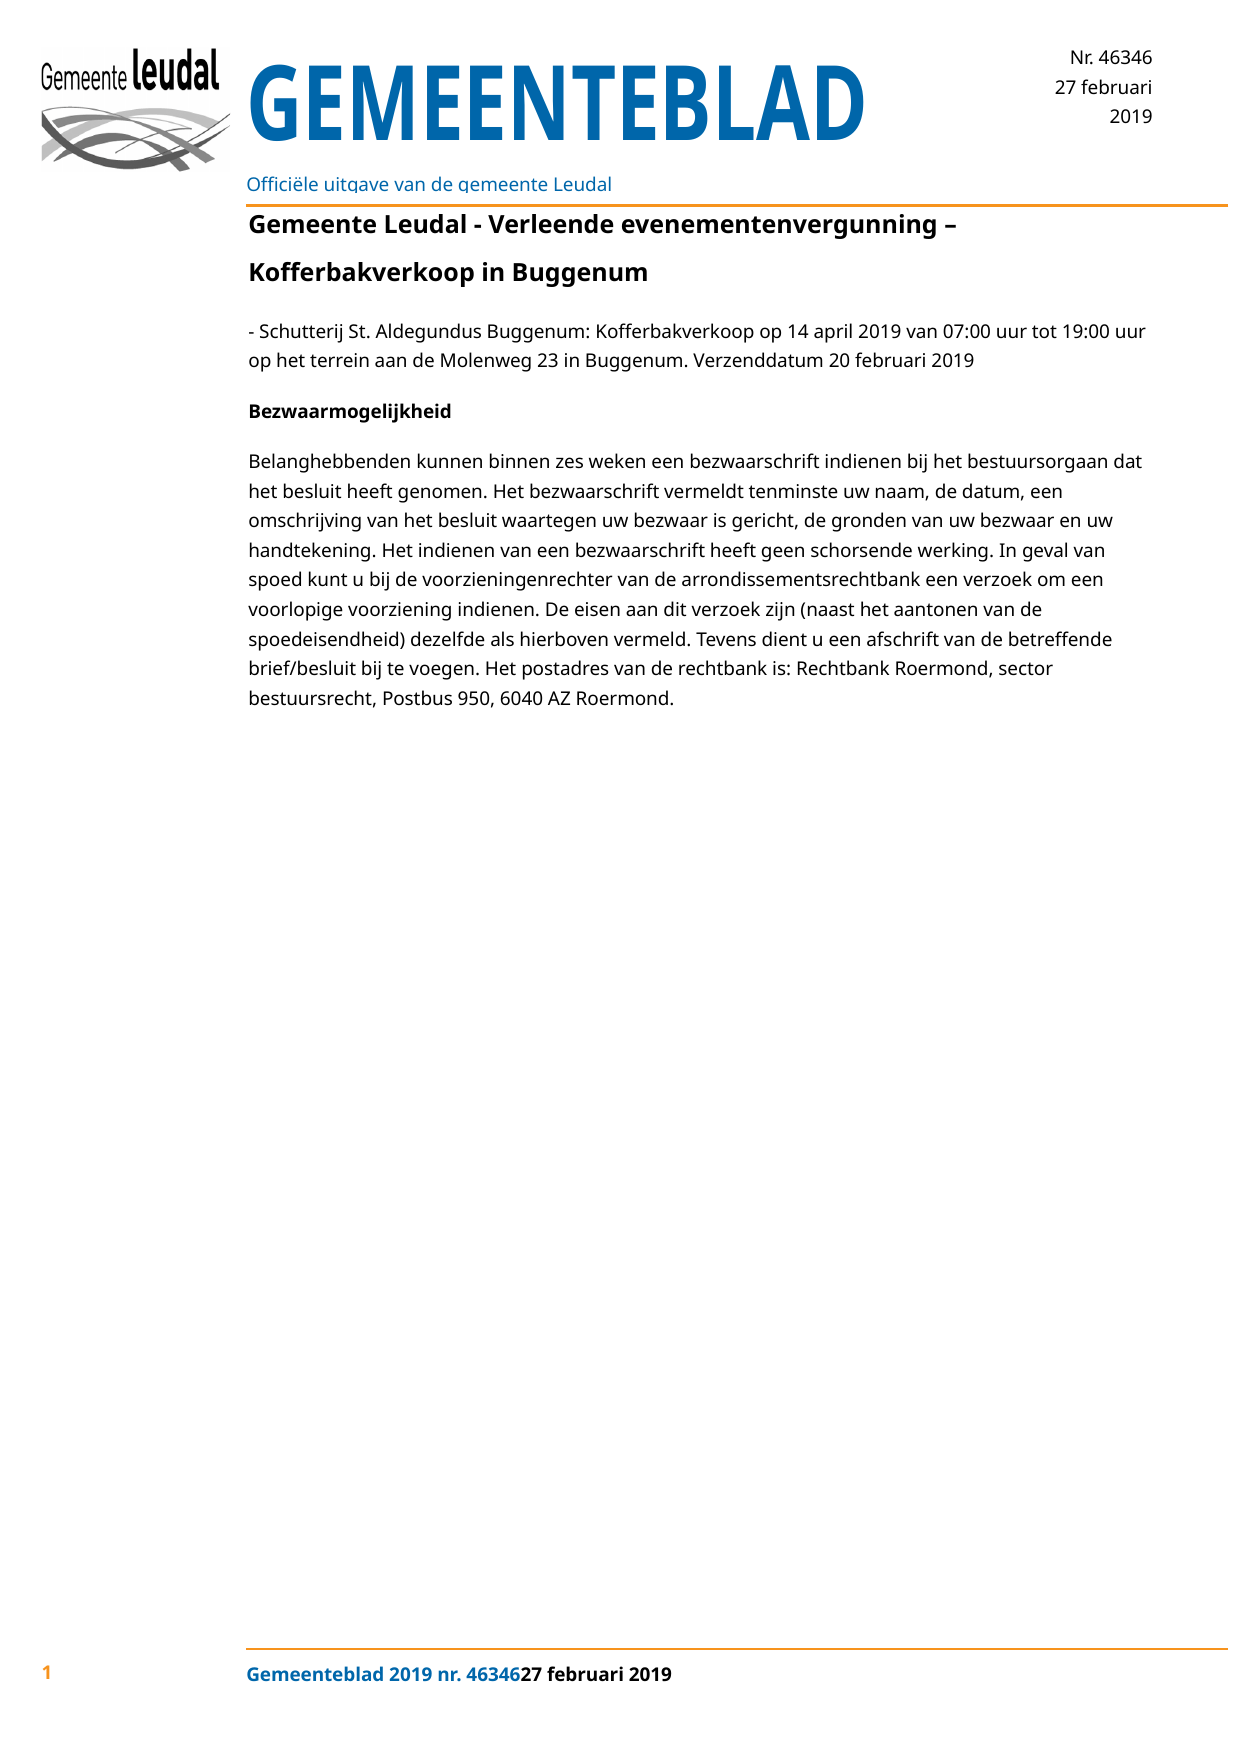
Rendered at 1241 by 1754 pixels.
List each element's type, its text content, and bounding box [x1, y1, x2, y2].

text Gemeente Leudal - Verleende evenementenvergunning – Kofferbakverkoop in Buggenum [248, 207, 1152, 288]
text - Schutterij St. Aldegundus Buggenum: Kofferbakverkoop op 14 april 2019 van 07:00 uur tot 19:00 uur op het terrein aan de Molenweg 23 in Buggenum. Verzenddatum 20 februari 2019 [248, 318, 1152, 373]
picture [41, 47, 231, 172]
text Belanghebbenden kunnen binnen zes weken een bezwaarschrift indienen bij het bestuursorgaan dat het besluit heeft genomen. Het bezwaarschrift vermeldt tenminste uw naam, de datum, een omschrijving van het besluit waartegen uw bezwaar is gericht, de gronden van uw bezwaar en uw handtekening. Het indienen van een bezwaarschrift heeft geen schorsende werking. In geval van spoed kunt u bij de voorzieningenrechter van de arrondissementsrechtbank een verzoek om een voorlopige voorziening indienen. De eisen aan dit verzoek zijn (naast het aantonen van de spoedeisendheid) dezelfde als hierboven vermeld. Tevens dient u een afschrift van de betreffende brief/besluit bij te voegen. Het postadres van de rechtbank is: Rechtbank Roermond, sector bestuursrecht, Postbus 950, 6040 AZ Roermond. [248, 448, 1152, 711]
text Bezwaarmogelijkheid [248, 398, 1152, 424]
